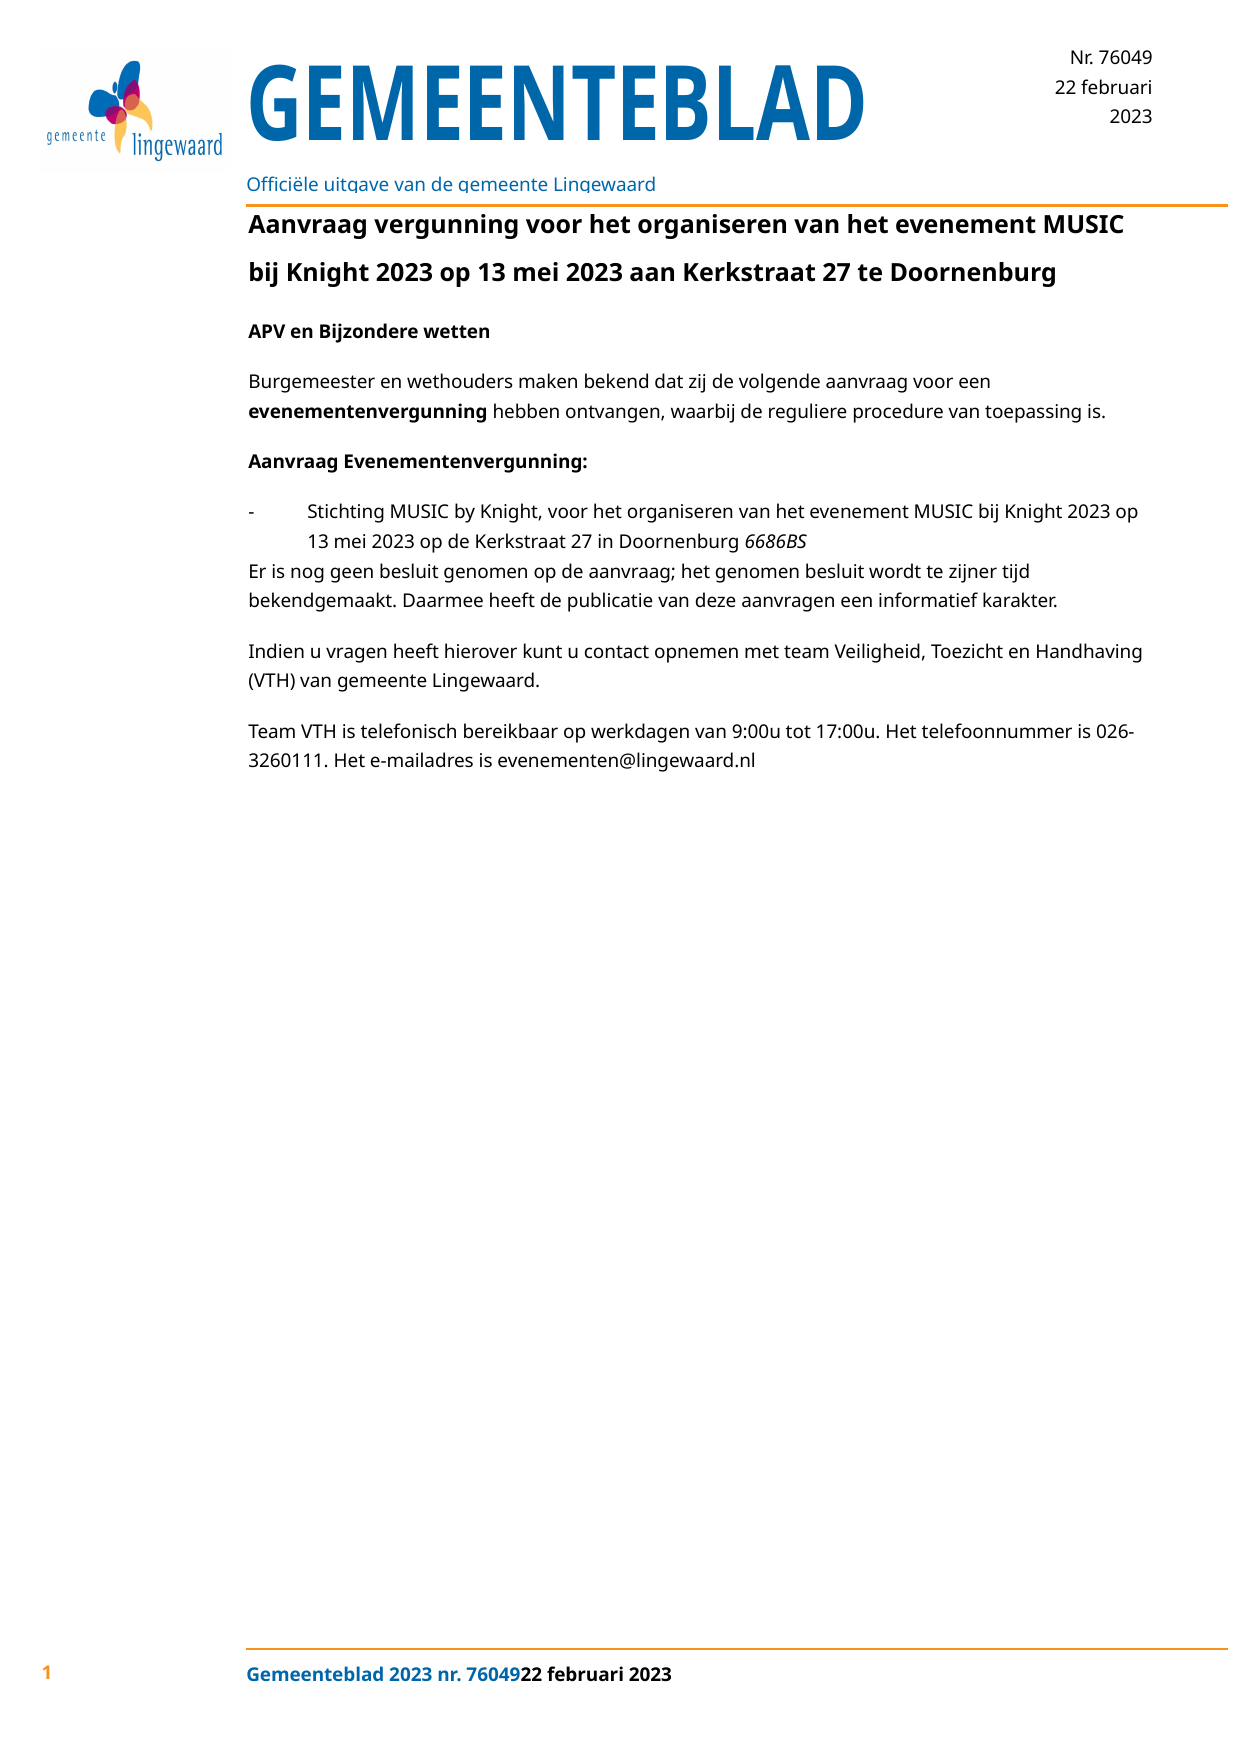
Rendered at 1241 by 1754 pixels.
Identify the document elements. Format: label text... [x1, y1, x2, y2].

text Er is nog geen besluit genomen op de aanvraag; het genomen besluit wordt te zijner tijd bekendgemaakt. Daarmee heeft de publicatie van deze aanvragen een informatief karakter. [248, 558, 1152, 613]
picture [41, 47, 231, 172]
text Aanvraag vergunning voor het organiseren van het evenement MUSIC bij Knight 2023 op 13 mei 2023 aan Kerkstraat 27 te Doornenburg [248, 207, 1152, 288]
text Team VTH is telefonisch bereikbaar op werkdagen van 9:00u tot 17:00u. Het telefoonnummer is 026-3260111. Het e-mailadres is evenementen@lingewaard.nl [248, 718, 1152, 773]
text APV en Bijzondere wetten [248, 318, 1152, 344]
text Indien u vragen heeft hierover kunt u contact opnemen met team Veiligheid, Toezicht en Handhaving (VTH) van gemeente Lingewaard. [248, 638, 1152, 693]
list Stichting MUSIC by Knight, voor het organiseren van het evenement MUSIC bij Knight 2023 op 13 mei 2023 op de Kerkstraat 27 in Doornenburg 6686BS [248, 499, 1152, 554]
text Burgemeester en wethouders maken bekend dat zij de volgende aanvraag voor een evenementenvergunning hebben ontvangen, waarbij de reguliere procedure van toepassing is. [248, 368, 1152, 424]
text Aanvraag Evenementenvergunning: [248, 448, 1152, 474]
